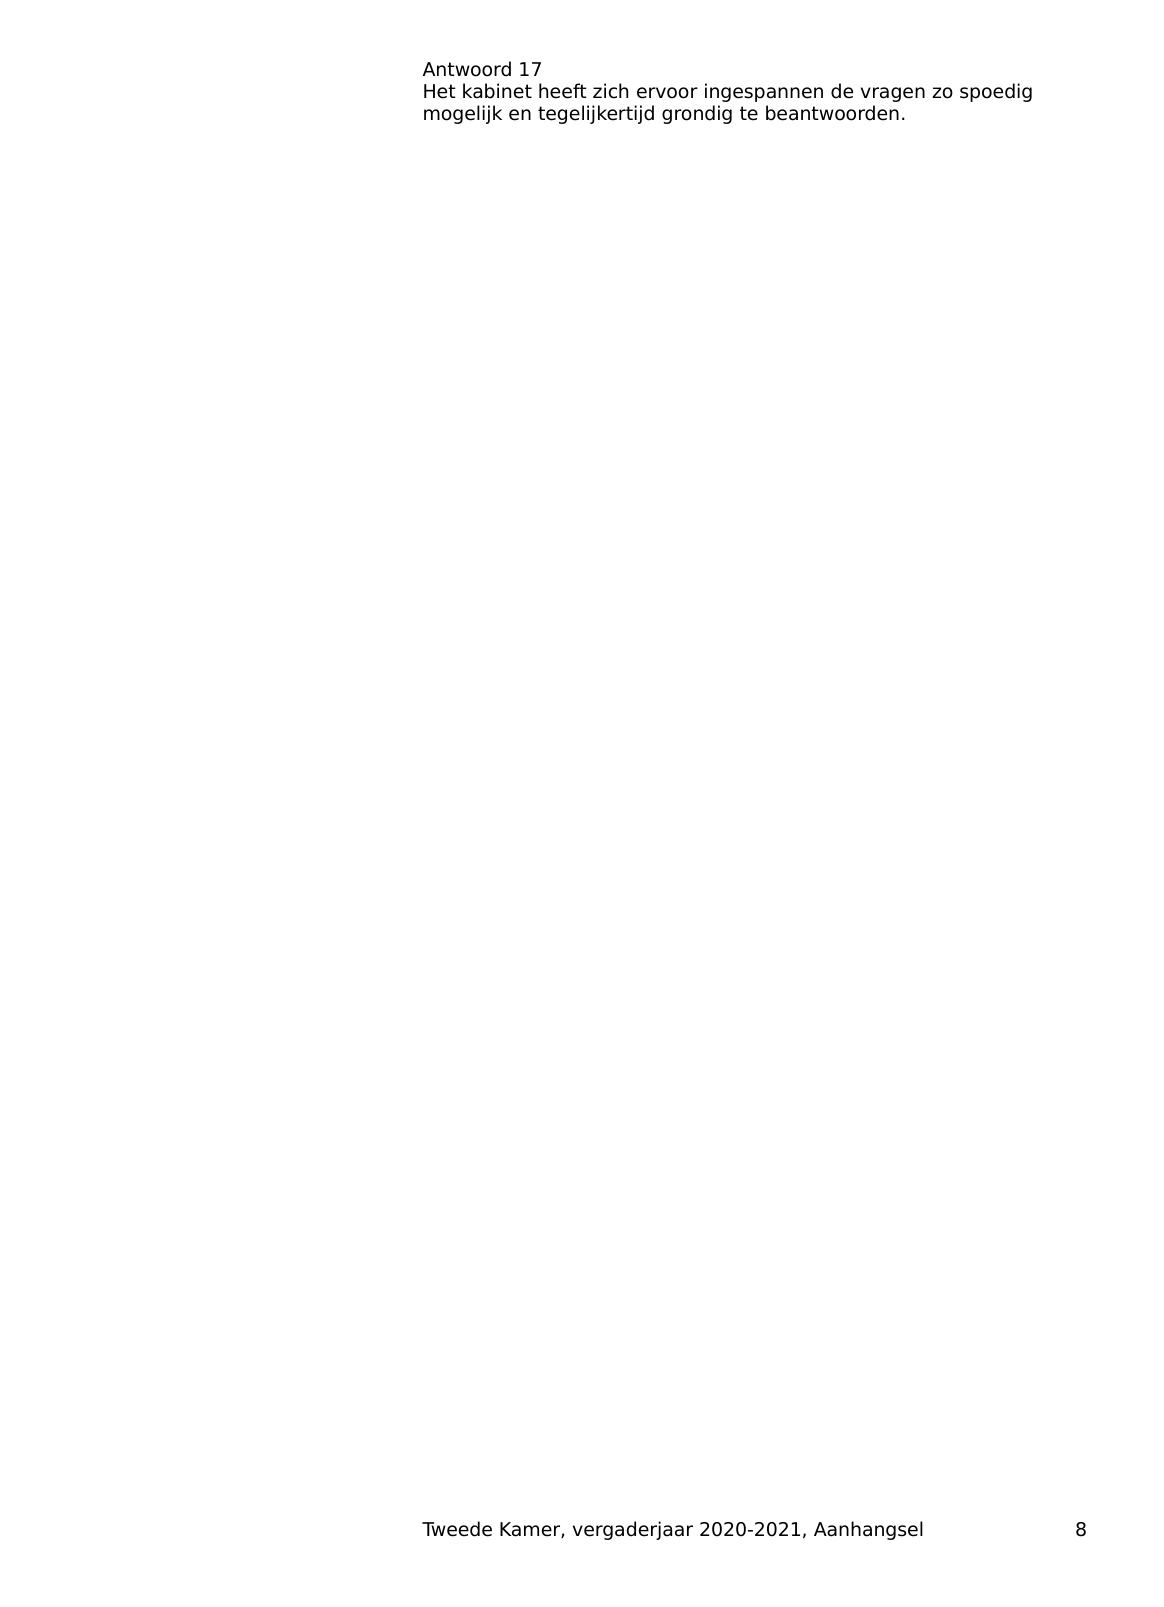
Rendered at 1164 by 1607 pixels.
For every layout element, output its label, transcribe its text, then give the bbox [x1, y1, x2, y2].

text Het kabinet heeft zich ervoor ingespannen de vragen zo spoedig mogelijk en tegelijkertijd grondig te beantwoorden. [422, 81, 1087, 125]
text Antwoord 17 [422, 59, 1087, 81]
